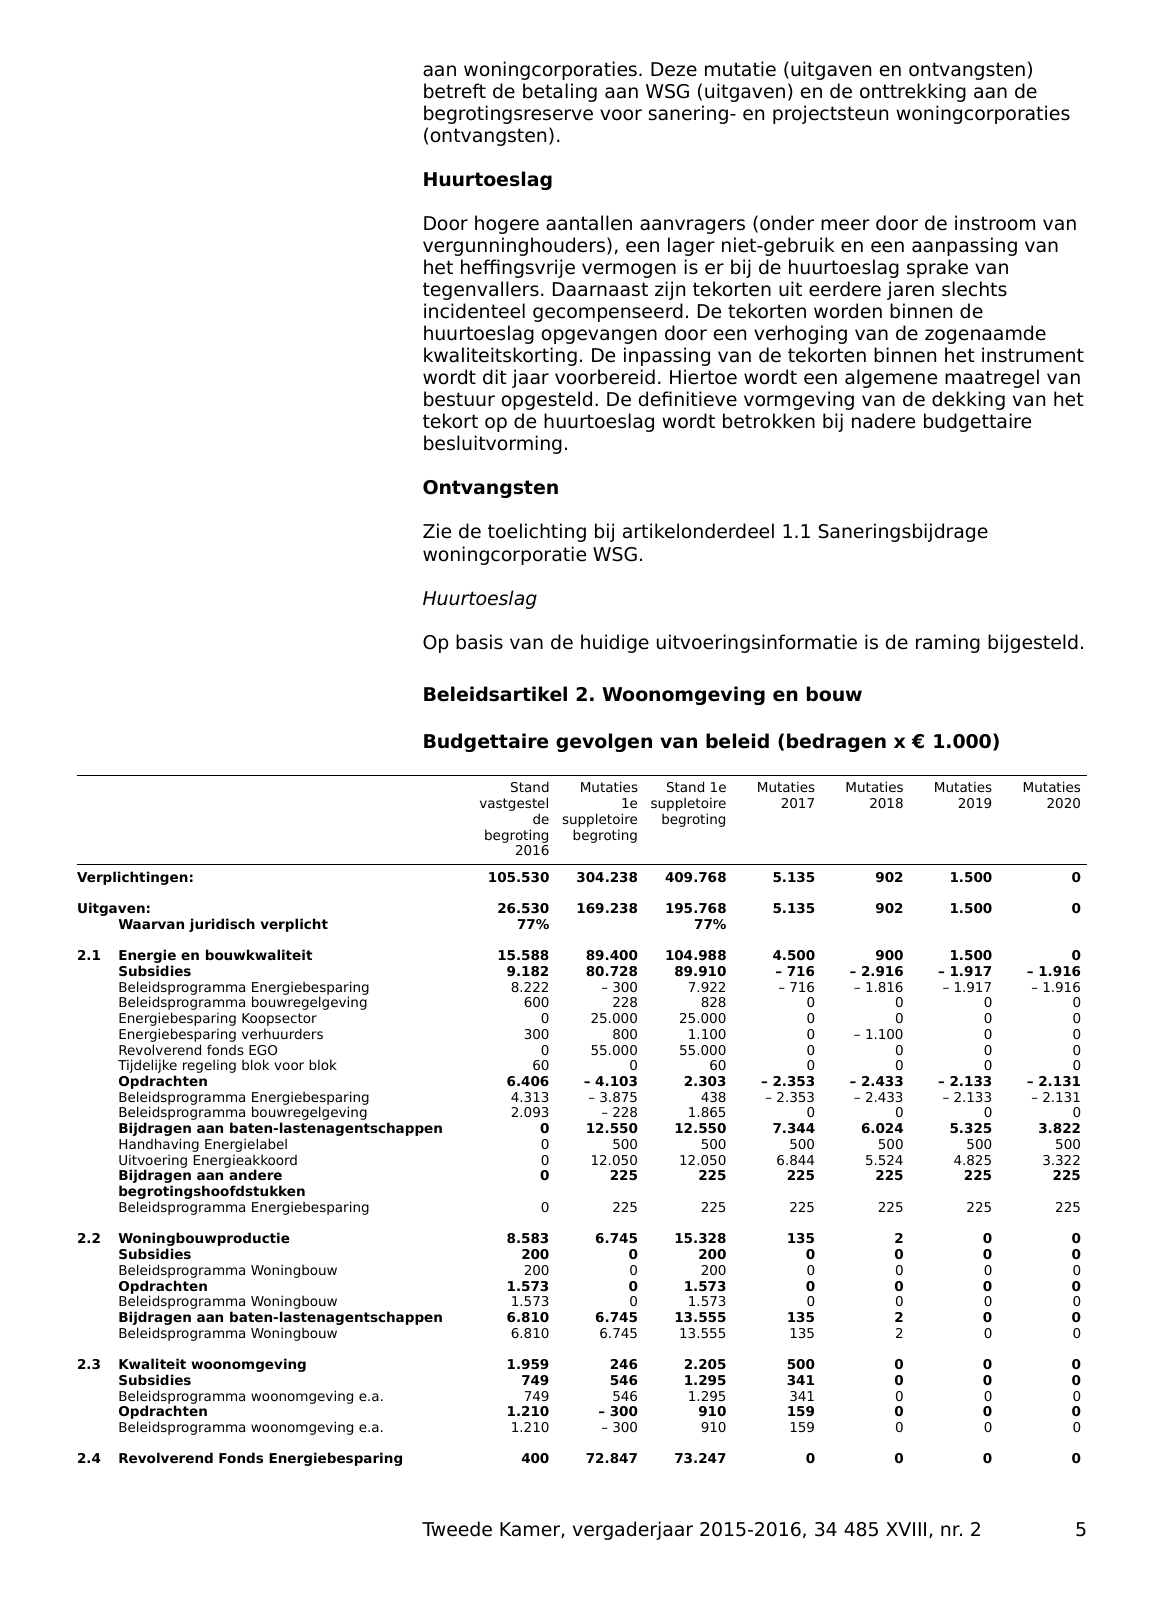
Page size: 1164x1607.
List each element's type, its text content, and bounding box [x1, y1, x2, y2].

table_cell 13.555 [644, 1310, 732, 1326]
table_cell [77, 1200, 112, 1215]
table_cell [821, 1436, 909, 1451]
table_cell 1.210 [466, 1404, 555, 1420]
table_cell Bijdragen aan andere begrotingshoofdstukken [112, 1168, 466, 1200]
table_cell – 716 [732, 964, 821, 979]
table_cell – 300 [555, 1404, 644, 1420]
table_cell 900 [821, 948, 909, 964]
table_cell [77, 917, 112, 932]
table_cell 195.768 [644, 901, 732, 917]
table_cell 5.135 [732, 901, 821, 917]
table_cell 4.500 [732, 948, 821, 964]
table_cell [821, 1341, 909, 1357]
table_cell – 1.100 [821, 1027, 909, 1042]
table_cell [555, 1436, 644, 1451]
table_cell – 1.917 [909, 980, 998, 995]
table_cell 1.573 [466, 1294, 555, 1310]
table_cell 0 [909, 1420, 998, 1436]
table_cell 0 [909, 1389, 998, 1404]
table_cell [821, 1215, 909, 1231]
table_cell [732, 932, 821, 948]
table_cell 0 [998, 1420, 1087, 1436]
table_cell 2 [821, 1231, 909, 1247]
table_cell [466, 1341, 555, 1357]
table_cell 500 [732, 1357, 821, 1373]
table_cell Beleidsprogramma Woningbouw [112, 1294, 466, 1310]
table_cell [732, 1215, 821, 1231]
table_cell 0 [821, 1263, 909, 1278]
table_header Mutaties 2018 [821, 776, 909, 864]
table_cell 6.844 [732, 1153, 821, 1168]
table_cell 0 [909, 1231, 998, 1247]
table_cell [77, 1420, 112, 1436]
table_cell 0 [732, 1247, 821, 1263]
table_cell 0 [466, 1200, 555, 1215]
table_cell 0 [821, 1278, 909, 1294]
table_cell 910 [644, 1404, 732, 1420]
table_cell [77, 1294, 112, 1310]
table_cell [77, 1153, 112, 1168]
table_cell 0 [998, 1294, 1087, 1310]
table_cell 0 [821, 1404, 909, 1420]
table_cell 135 [732, 1310, 821, 1326]
table_header Stand vastgestelde begroting 2016 [466, 776, 555, 864]
table_cell 500 [909, 1137, 998, 1152]
table_cell [77, 1404, 112, 1420]
table_cell 1.500 [909, 901, 998, 917]
table_cell – 228 [555, 1105, 644, 1121]
table_cell – 716 [732, 980, 821, 995]
table_cell 25.000 [555, 1011, 644, 1027]
table_cell 300 [466, 1027, 555, 1042]
table_cell 0 [998, 995, 1087, 1011]
table_cell 25.000 [644, 1011, 732, 1027]
table_cell 9.182 [466, 964, 555, 979]
table_cell 77% [466, 917, 555, 932]
table_cell 105.530 [466, 865, 555, 885]
subtitle Huurtoeslag [422, 169, 1087, 191]
table_cell 200 [466, 1247, 555, 1263]
table_cell 73.247 [644, 1451, 732, 1467]
table_cell 0 [732, 1011, 821, 1027]
table_cell [644, 932, 732, 948]
table_cell 5.135 [732, 865, 821, 885]
table_cell Verplichtingen: [77, 865, 466, 885]
table_cell 12.550 [644, 1121, 732, 1137]
table_cell [732, 917, 821, 932]
table_cell – 300 [555, 980, 644, 995]
table_cell 500 [998, 1137, 1087, 1152]
table_cell 0 [555, 1263, 644, 1278]
table_cell 409.768 [644, 865, 732, 885]
table_cell Waarvan juridisch verplicht [112, 917, 466, 932]
table_cell Beleidsprogramma bouwregelgeving [112, 995, 466, 1011]
table_cell 0 [998, 948, 1087, 964]
table_cell 0 [998, 1389, 1087, 1404]
table_cell 0 [466, 1011, 555, 1027]
table_cell 0 [821, 1357, 909, 1373]
table_cell [77, 1215, 112, 1231]
table_cell 0 [821, 1294, 909, 1310]
table_header Mutaties 2020 [998, 776, 1087, 864]
table_cell Handhaving Energielabel [112, 1137, 466, 1152]
table_cell 341 [732, 1373, 821, 1388]
table_cell 0 [998, 1058, 1087, 1074]
table_cell Bijdragen aan baten-lastenagentschappen [112, 1310, 466, 1326]
table_cell 0 [732, 1263, 821, 1278]
table_cell [77, 1137, 112, 1152]
table_cell – 1.816 [821, 980, 909, 995]
table_cell 0 [998, 1310, 1087, 1326]
table_cell [732, 1341, 821, 1357]
table_cell [909, 1215, 998, 1231]
table_cell 0 [909, 1105, 998, 1121]
table_cell [466, 1436, 555, 1451]
table_cell – 3.875 [555, 1090, 644, 1105]
table_cell 80.728 [555, 964, 644, 979]
table_cell – 2.133 [909, 1090, 998, 1105]
table_cell – 2.353 [732, 1090, 821, 1105]
table_cell [77, 1105, 112, 1121]
table_cell [821, 932, 909, 948]
table_cell 0 [909, 1310, 998, 1326]
subtitle Budgettaire gevolgen van beleid (bedragen x € 1.000) [422, 731, 1087, 753]
table_cell [998, 1341, 1087, 1357]
table_cell 1.210 [466, 1420, 555, 1436]
table_cell 0 [998, 1278, 1087, 1294]
table_cell 0 [998, 1404, 1087, 1420]
table_cell [555, 1341, 644, 1357]
table_cell 225 [644, 1200, 732, 1215]
table_cell [77, 1436, 112, 1451]
table_cell 0 [732, 1027, 821, 1042]
table_cell [77, 1247, 112, 1263]
table_cell 4.313 [466, 1090, 555, 1105]
table_cell 1.295 [644, 1373, 732, 1388]
table_cell [909, 1341, 998, 1357]
table_cell Uitgaven: [77, 901, 466, 917]
table_cell [732, 885, 821, 901]
table_cell [998, 917, 1087, 932]
table_cell [112, 932, 466, 948]
table_cell Beleidsprogramma Energiebesparing [112, 1200, 466, 1215]
table_cell [77, 885, 112, 901]
table_cell 6.810 [466, 1326, 555, 1341]
table_cell 0 [998, 1011, 1087, 1027]
table_cell – 2.433 [821, 1074, 909, 1089]
table_cell – 2.133 [909, 1074, 998, 1089]
text Door hogere aantallen aanvragers (onder meer door de instroom van vergunninghouders), een lager niet-gebruik en een aanpassing van het heffingsvrije vermogen is er bij de huurtoeslag sprake van tegenvallers. Daarnaast zijn tekorten uit eerdere jaren slechts incidenteel gecompenseerd. De tekorten worden binnen de huurtoeslag opgevangen door een verhoging van de zogenaamde kwaliteitskorting. De inpassing van de tekorten binnen het instrument wordt dit jaar voorbereid. Hiertoe wordt een algemene maatregel van bestuur opgesteld. De definitieve vormgeving van de dekking van het tekort op de huurtoeslag wordt betrokken bij nadere budgettaire besluitvorming. [422, 213, 1087, 455]
table_cell Uitvoering Energieakkoord [112, 1153, 466, 1168]
table_cell [644, 1341, 732, 1357]
table_cell [77, 964, 112, 979]
table_cell 225 [909, 1168, 998, 1200]
table_cell 5.524 [821, 1153, 909, 1168]
table_cell [998, 932, 1087, 948]
table_cell 6.024 [821, 1121, 909, 1137]
table_cell 1.100 [644, 1027, 732, 1042]
table_cell [77, 1121, 112, 1137]
table_cell 135 [732, 1326, 821, 1341]
table_header [112, 776, 466, 864]
table_cell – 1.917 [909, 964, 998, 979]
table_cell 1.865 [644, 1105, 732, 1121]
table_cell [77, 995, 112, 1011]
table_cell [466, 932, 555, 948]
table_cell 5.325 [909, 1121, 998, 1137]
table_cell 0 [732, 1058, 821, 1074]
table_cell 0 [998, 1451, 1087, 1467]
table_cell 8.222 [466, 980, 555, 995]
text Zie de toelichting bij artikelonderdeel 1.1 Saneringsbijdrage woningcorporatie WSG. [422, 521, 1087, 565]
table_cell 828 [644, 995, 732, 1011]
table_cell [77, 1058, 112, 1074]
table_cell Beleidsprogramma Woningbouw [112, 1326, 466, 1341]
table_cell 104.988 [644, 948, 732, 964]
table_cell Beleidsprogramma Energiebesparing [112, 1090, 466, 1105]
table_cell 225 [998, 1200, 1087, 1215]
table_cell [644, 1215, 732, 1231]
table_cell Bijdragen aan baten-lastenagentschappen [112, 1121, 466, 1137]
table_cell 0 [998, 1326, 1087, 1341]
table_cell 3.322 [998, 1153, 1087, 1168]
table_cell [998, 1215, 1087, 1231]
table_cell 2.2 [77, 1231, 112, 1247]
table_cell [77, 1326, 112, 1341]
table_cell 2.3 [77, 1357, 112, 1373]
table_cell [77, 1373, 112, 1388]
table_cell 55.000 [555, 1043, 644, 1058]
table_cell 400 [466, 1451, 555, 1467]
table_cell 0 [909, 1357, 998, 1373]
table_cell 0 [909, 1278, 998, 1294]
table_cell 0 [909, 1263, 998, 1278]
table_cell 0 [909, 1404, 998, 1420]
table_cell 72.847 [555, 1451, 644, 1467]
table_cell [112, 885, 466, 901]
table_cell 2.4 [77, 1451, 112, 1467]
table_cell – 1.916 [998, 980, 1087, 995]
table_cell 200 [644, 1247, 732, 1263]
table_cell 0 [555, 1247, 644, 1263]
table_cell 1.573 [644, 1278, 732, 1294]
table_cell 0 [555, 1278, 644, 1294]
table_cell [77, 1043, 112, 1058]
table_cell [644, 1436, 732, 1451]
table_cell [466, 885, 555, 901]
table_cell 0 [555, 1294, 644, 1310]
table_header Mutaties 2017 [732, 776, 821, 864]
table_cell 0 [466, 1121, 555, 1137]
table_cell [77, 980, 112, 995]
table_cell 0 [909, 1247, 998, 1263]
table_cell Kwaliteit woonomgeving [112, 1357, 466, 1373]
table_cell – 4.103 [555, 1074, 644, 1089]
table_cell 902 [821, 901, 909, 917]
table_cell 0 [909, 995, 998, 1011]
table_cell 12.050 [644, 1153, 732, 1168]
table_cell 0 [732, 1294, 821, 1310]
table_cell 438 [644, 1090, 732, 1105]
table_cell 0 [821, 1011, 909, 1027]
table_cell 77% [644, 917, 732, 932]
table_cell – 300 [555, 1420, 644, 1436]
table_cell 0 [821, 1105, 909, 1121]
table_cell [555, 885, 644, 901]
table_cell 60 [644, 1058, 732, 1074]
table_cell [77, 1341, 112, 1357]
table_cell 600 [466, 995, 555, 1011]
table_cell [732, 1436, 821, 1451]
table_cell 0 [732, 1451, 821, 1467]
subtitle Huurtoeslag [422, 588, 1087, 609]
table_cell 0 [909, 1373, 998, 1388]
table_cell [909, 1436, 998, 1451]
text Op basis van de huidige uitvoeringsinformatie is de raming bijgesteld. [422, 632, 1087, 654]
table_cell 0 [732, 1105, 821, 1121]
table_cell Beleidsprogramma Woningbouw [112, 1263, 466, 1278]
table_cell 1.295 [644, 1389, 732, 1404]
table_cell 6.406 [466, 1074, 555, 1089]
table_cell 0 [998, 1373, 1087, 1388]
table_cell 0 [998, 1043, 1087, 1058]
table_cell 1.573 [644, 1294, 732, 1310]
table_cell 0 [998, 1357, 1087, 1373]
table_cell 0 [732, 995, 821, 1011]
table_cell [77, 1011, 112, 1027]
table_cell 13.555 [644, 1326, 732, 1341]
table_cell 0 [909, 1326, 998, 1341]
table_cell 159 [732, 1404, 821, 1420]
table_cell [112, 1436, 466, 1451]
text aan woningcorporaties. Deze mutatie (uitgaven en ontvangsten) betreft de betaling aan WSG (uitgaven) en de onttrekking aan de begrotingsreserve voor sanering- en projectsteun woningcorporaties (ontvangsten). [422, 59, 1087, 147]
table_cell 0 [466, 1168, 555, 1200]
table_cell Beleidsprogramma woonomgeving e.a. [112, 1420, 466, 1436]
table_cell [77, 1090, 112, 1105]
table_cell 12.050 [555, 1153, 644, 1168]
table_cell 225 [555, 1168, 644, 1200]
table_cell 0 [909, 1011, 998, 1027]
table_cell 60 [466, 1058, 555, 1074]
table_cell 7.922 [644, 980, 732, 995]
table_cell 6.810 [466, 1310, 555, 1326]
table_cell 89.910 [644, 964, 732, 979]
table_cell [77, 1168, 112, 1200]
table_cell 2.093 [466, 1105, 555, 1121]
table_cell [555, 932, 644, 948]
table_cell 12.550 [555, 1121, 644, 1137]
table_cell 0 [998, 1263, 1087, 1278]
table_cell [112, 1341, 466, 1357]
table_cell 225 [909, 1200, 998, 1215]
subtitle Ontvangsten [422, 477, 1087, 499]
table_cell [77, 932, 112, 948]
table_header Mutaties 2019 [909, 776, 998, 864]
table_cell Subsidies [112, 964, 466, 979]
table_cell 2.205 [644, 1357, 732, 1373]
table_cell 0 [909, 1294, 998, 1310]
table_cell [77, 1074, 112, 1089]
table_cell 0 [821, 1247, 909, 1263]
table_cell 2 [821, 1310, 909, 1326]
table_cell 169.238 [555, 901, 644, 917]
table_cell 341 [732, 1389, 821, 1404]
table_cell [998, 885, 1087, 901]
table_cell 6.745 [555, 1231, 644, 1247]
table_header Mutaties 1e suppletoire begroting [555, 776, 644, 864]
table_cell 3.822 [998, 1121, 1087, 1137]
table_cell Woningbouwproductie [112, 1231, 466, 1247]
table_cell 6.745 [555, 1310, 644, 1326]
table_cell 26.530 [466, 901, 555, 917]
table_cell – 2.916 [821, 964, 909, 979]
table_cell 546 [555, 1389, 644, 1404]
table_cell 0 [732, 1278, 821, 1294]
table_cell 500 [732, 1137, 821, 1152]
table_cell 225 [555, 1200, 644, 1215]
table_cell Revolverend fonds EGO [112, 1043, 466, 1058]
table_cell 0 [821, 1373, 909, 1388]
table_cell [909, 932, 998, 948]
table_cell 225 [732, 1168, 821, 1200]
table_cell 0 [732, 1043, 821, 1058]
table_cell Subsidies [112, 1247, 466, 1263]
table_cell 1.959 [466, 1357, 555, 1373]
table_cell [77, 1278, 112, 1294]
table_cell 2.1 [77, 948, 112, 964]
table_cell [644, 885, 732, 901]
table_cell Tijdelijke regeling blok voor blok [112, 1058, 466, 1074]
table_cell 0 [998, 1027, 1087, 1042]
table_cell [77, 1263, 112, 1278]
subtitle Beleidsartikel 2. Woonomgeving en bouw [422, 684, 1087, 706]
table_cell 2 [821, 1326, 909, 1341]
table_cell 225 [644, 1168, 732, 1200]
table_cell Revolverend Fonds Energiebesparing [112, 1451, 466, 1467]
table_cell 546 [555, 1373, 644, 1388]
table_cell 0 [998, 1105, 1087, 1121]
table_cell 7.344 [732, 1121, 821, 1137]
table_cell 800 [555, 1027, 644, 1042]
table_cell [821, 917, 909, 932]
table_cell 55.000 [644, 1043, 732, 1058]
table_cell [555, 917, 644, 932]
table_cell 0 [466, 1153, 555, 1168]
table_cell 0 [821, 1389, 909, 1404]
table_cell 0 [821, 1043, 909, 1058]
table_cell 0 [821, 995, 909, 1011]
table_cell Beleidsprogramma woonomgeving e.a. [112, 1389, 466, 1404]
table_cell 15.328 [644, 1231, 732, 1247]
table_cell Opdrachten [112, 1404, 466, 1420]
table_cell 0 [466, 1137, 555, 1152]
table_cell 6.745 [555, 1326, 644, 1341]
table_cell 200 [466, 1263, 555, 1278]
table_cell [909, 885, 998, 901]
table_cell [909, 917, 998, 932]
table_cell 2.303 [644, 1074, 732, 1089]
table_cell 0 [998, 1247, 1087, 1263]
table_cell 0 [909, 1043, 998, 1058]
table_cell [466, 1215, 555, 1231]
table_cell – 2.353 [732, 1074, 821, 1089]
table_cell 0 [821, 1058, 909, 1074]
table_cell 225 [732, 1200, 821, 1215]
table_cell [77, 1027, 112, 1042]
table_cell 500 [555, 1137, 644, 1152]
table_cell [77, 1310, 112, 1326]
table_cell [998, 1436, 1087, 1451]
table_cell Energie en bouwkwaliteit [112, 948, 466, 964]
table_cell 0 [555, 1058, 644, 1074]
table_cell 1.500 [909, 948, 998, 964]
table_cell 246 [555, 1357, 644, 1373]
table_cell – 2.131 [998, 1090, 1087, 1105]
table_cell 902 [821, 865, 909, 885]
table_cell Energiebesparing Koopsector [112, 1011, 466, 1027]
table_cell 0 [821, 1451, 909, 1467]
table_cell 1.500 [909, 865, 998, 885]
table_cell Opdrachten [112, 1278, 466, 1294]
table_cell 1.573 [466, 1278, 555, 1294]
table_cell 228 [555, 995, 644, 1011]
table_cell 749 [466, 1373, 555, 1388]
table_cell – 2.433 [821, 1090, 909, 1105]
table_cell 225 [821, 1200, 909, 1215]
table_cell 135 [732, 1231, 821, 1247]
table_cell Subsidies [112, 1373, 466, 1388]
table_cell 0 [909, 1451, 998, 1467]
table_cell [821, 885, 909, 901]
table_cell 0 [998, 1231, 1087, 1247]
table_cell 0 [909, 1058, 998, 1074]
table_cell 200 [644, 1263, 732, 1278]
table_header Stand 1e suppletoire begroting [644, 776, 732, 864]
table_cell 500 [821, 1137, 909, 1152]
table_cell 0 [998, 901, 1087, 917]
table_cell 225 [821, 1168, 909, 1200]
table_cell 749 [466, 1389, 555, 1404]
table_cell – 1.916 [998, 964, 1087, 979]
table_cell 910 [644, 1420, 732, 1436]
table_cell 0 [821, 1420, 909, 1436]
table_cell Opdrachten [112, 1074, 466, 1089]
table_cell 8.583 [466, 1231, 555, 1247]
table_header [77, 776, 112, 864]
table_cell Beleidsprogramma bouwregelgeving [112, 1105, 466, 1121]
table_cell – 2.131 [998, 1074, 1087, 1089]
table_cell 89.400 [555, 948, 644, 964]
table_cell 225 [998, 1168, 1087, 1200]
table_cell 4.825 [909, 1153, 998, 1168]
table_cell 304.238 [555, 865, 644, 885]
table_cell 15.588 [466, 948, 555, 964]
table_cell Energiebesparing verhuurders [112, 1027, 466, 1042]
table_cell [112, 1215, 466, 1231]
table_cell 0 [909, 1027, 998, 1042]
table_cell [77, 1389, 112, 1404]
table_cell 0 [998, 865, 1087, 885]
table_cell Beleidsprogramma Energiebesparing [112, 980, 466, 995]
table_cell [555, 1215, 644, 1231]
table_cell 500 [644, 1137, 732, 1152]
table_cell 0 [466, 1043, 555, 1058]
table_cell 159 [732, 1420, 821, 1436]
